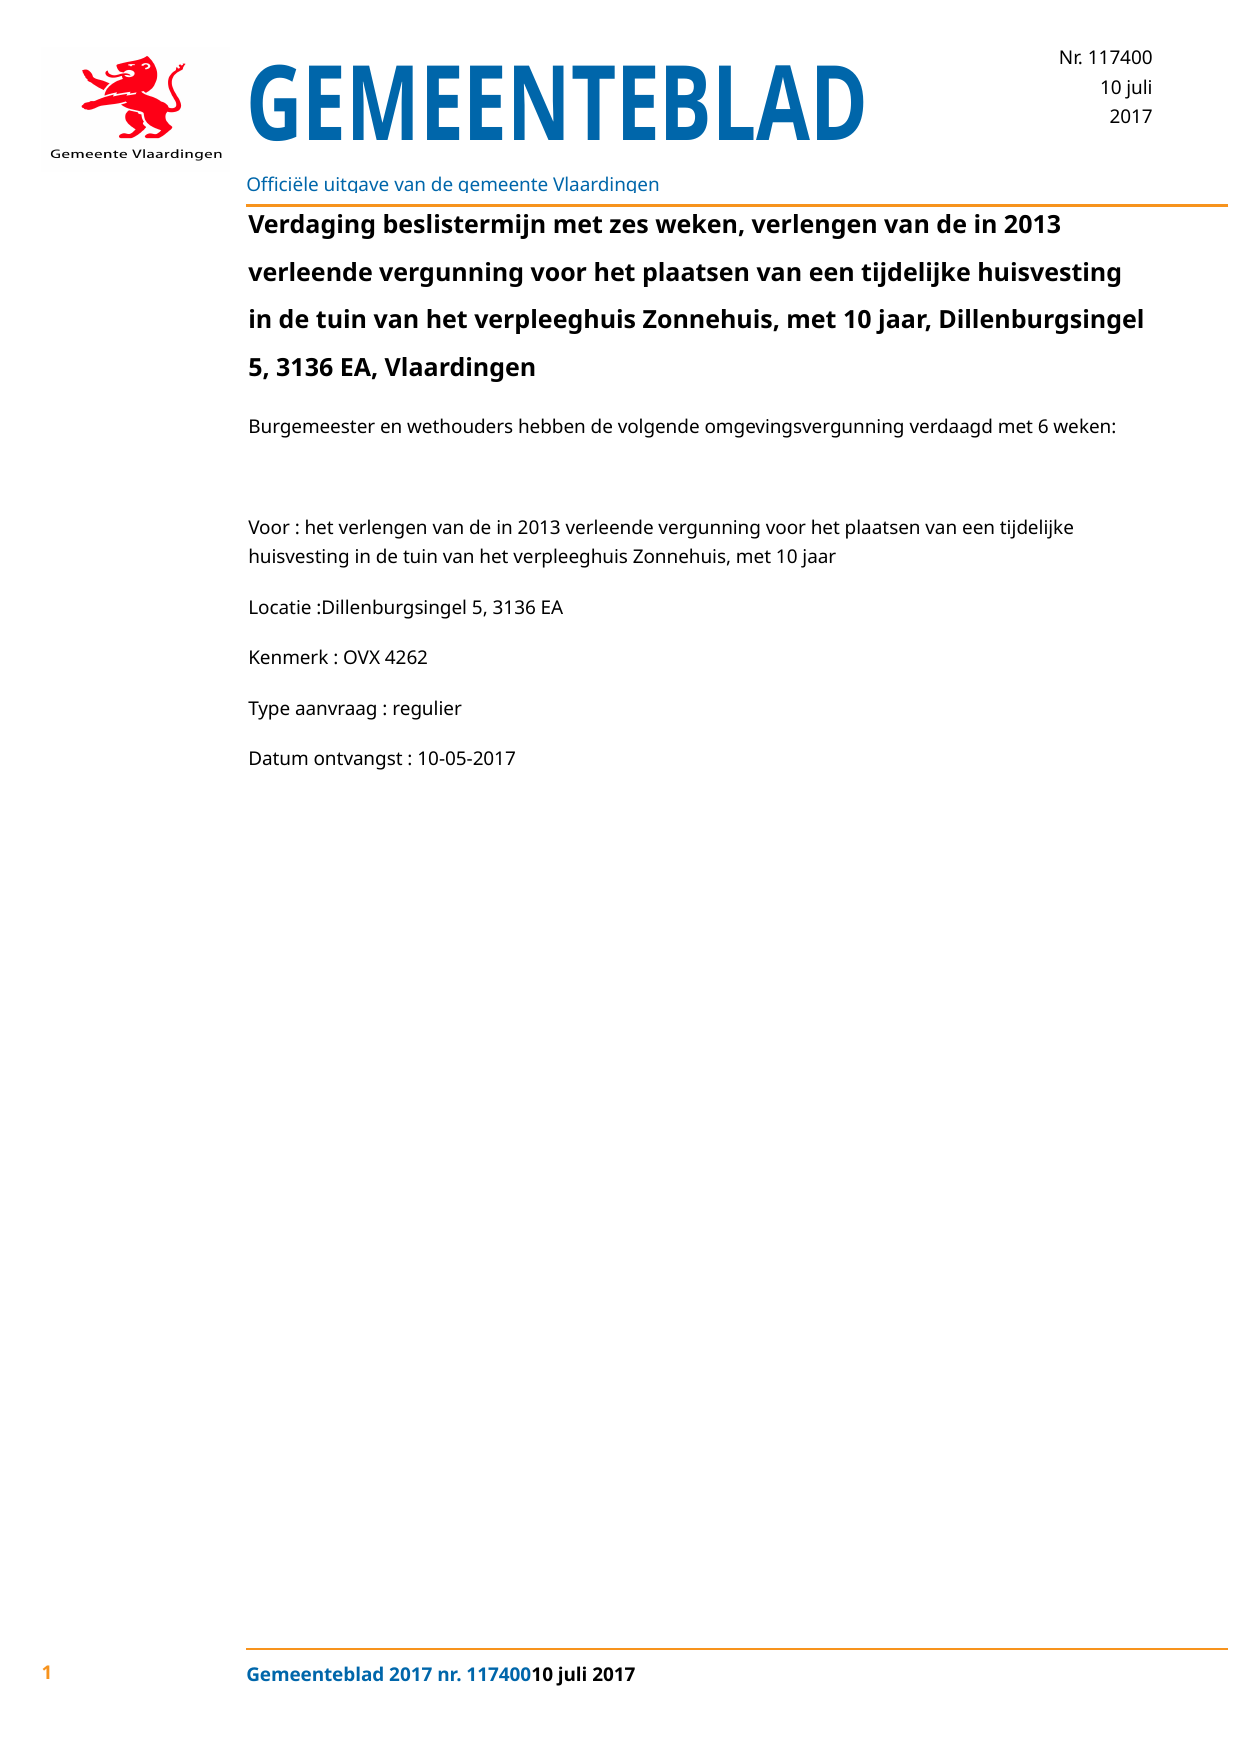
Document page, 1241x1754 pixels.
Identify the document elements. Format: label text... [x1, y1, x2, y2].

text Kenmerk : OVX 4262 [248, 644, 1152, 670]
text Datum ontvangst : 10-05-2017 [248, 745, 1152, 771]
text Voor : het verlengen van de in 2013 verleende vergunning voor het plaatsen van een tijdelijke huisvesting in de tuin van het verpleeghuis Zonnehuis, met 10 jaar [248, 514, 1152, 569]
text Locatie :Dillenburgsingel 5, 3136 EA [248, 594, 1152, 620]
text Verdaging beslistermijn met zes weken, verlengen van de in 2013 verleende vergunning voor het plaatsen van een tijdelijke huisvesting in de tuin van het verpleeghuis Zonnehuis, met 10 jaar, Dillenburgsingel 5, 3136 EA, Vlaardingen [248, 207, 1152, 384]
text Burgemeester en wethouders hebben de volgende omgevingsvergunning verdaagd met 6 weken: [248, 413, 1152, 439]
text Type aanvraag : regulier [248, 695, 1152, 721]
picture [41, 47, 231, 172]
